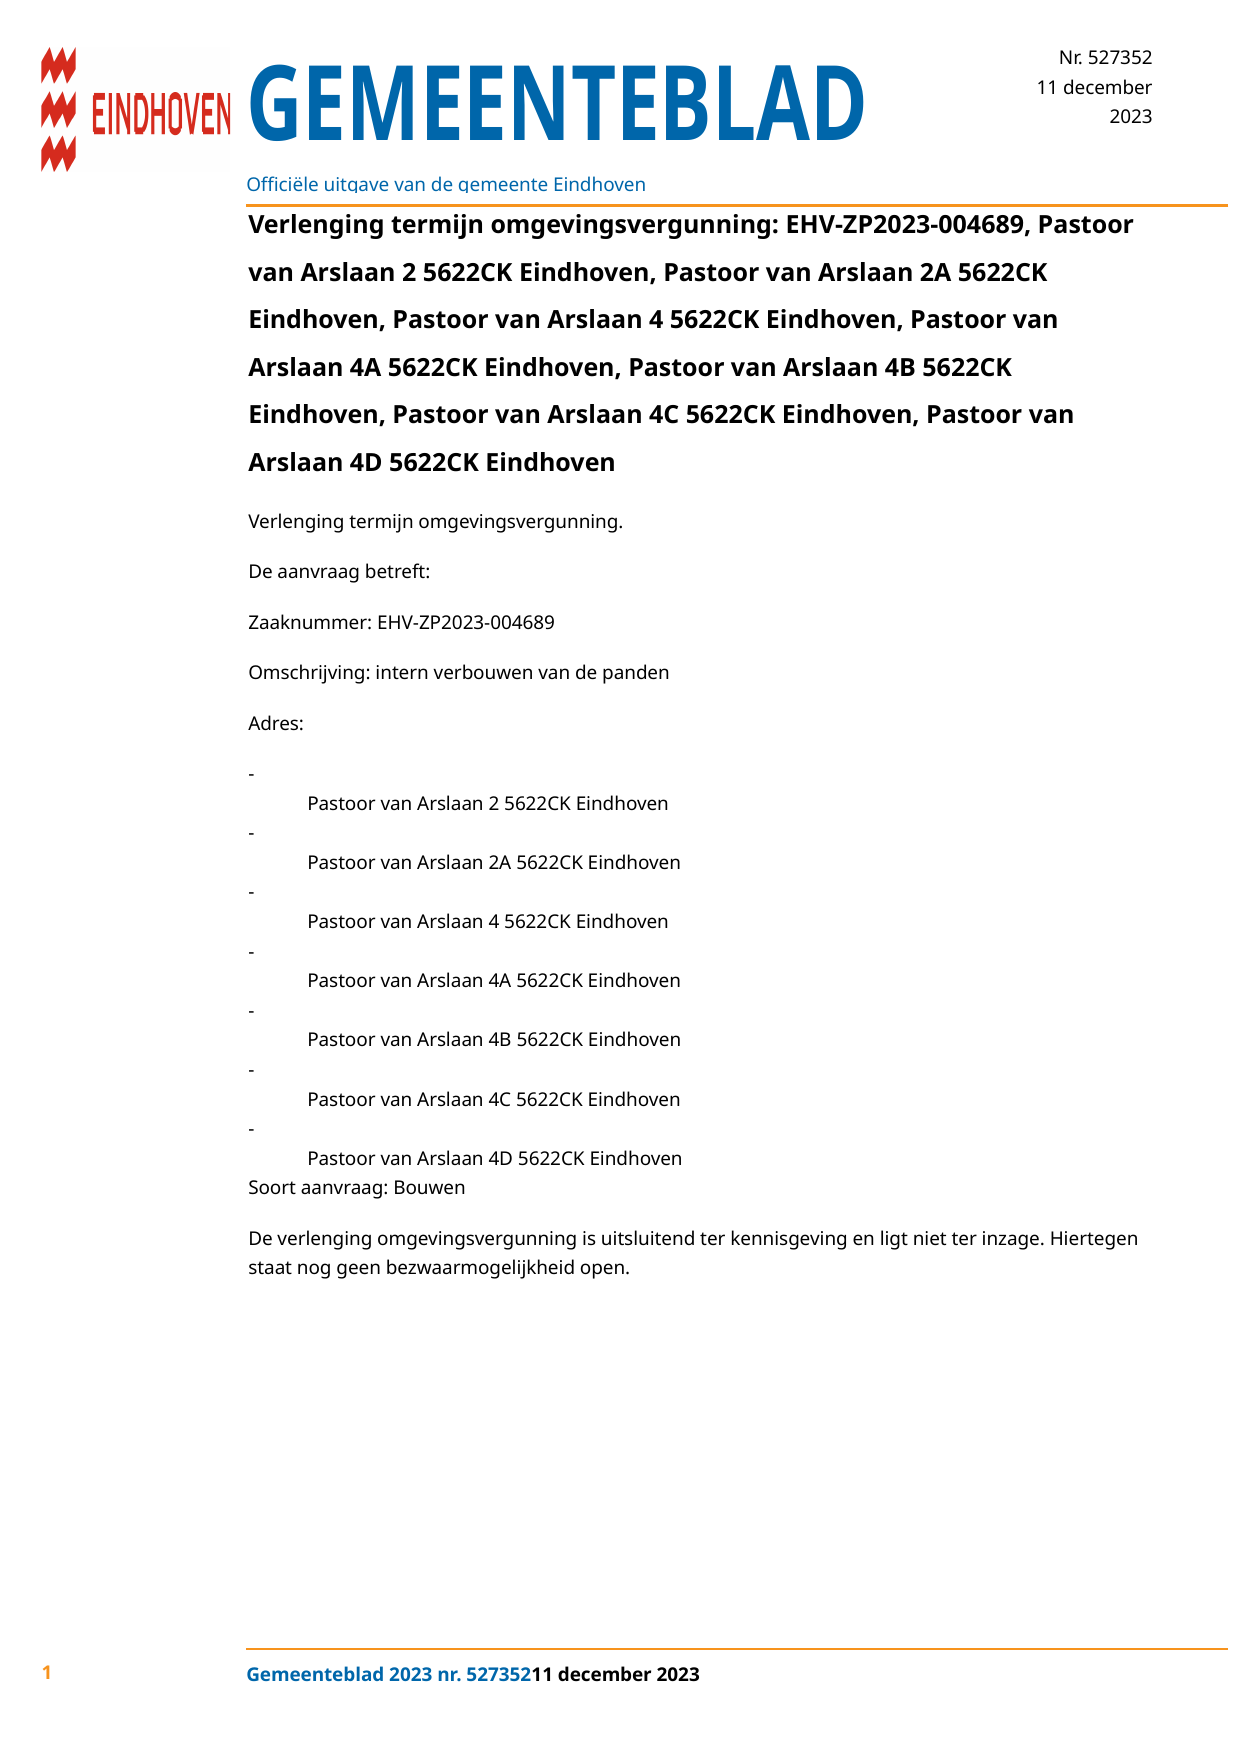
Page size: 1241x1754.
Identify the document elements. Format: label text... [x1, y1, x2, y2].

list Pastoor van Arslaan 4D 5622CK Eindhoven [248, 1145, 1152, 1171]
text Verlenging termijn omgevingsvergunning. [248, 508, 1152, 534]
list Pastoor van Arslaan 4B 5622CK Eindhoven [248, 1027, 1152, 1052]
text Verlenging termijn omgevingsvergunning: EHV-ZP2023-004689, Pastoor van Arslaan 2 5622CK Eindhoven, Pastoor van Arslaan 2A 5622CK Eindhoven, Pastoor van Arslaan 4 5622CK Eindhoven, Pastoor van Arslaan 4A 5622CK Eindhoven, Pastoor van Arslaan 4B 5622CK Eindhoven, Pastoor van Arslaan 4C 5622CK Eindhoven, Pastoor van Arslaan 4D 5622CK Eindhoven [248, 207, 1152, 479]
text Omschrijving: intern verbouwen van de panden [248, 659, 1152, 685]
list Pastoor van Arslaan 4A 5622CK Eindhoven [248, 967, 1152, 993]
text Adres: [248, 710, 1152, 736]
text De aanvraag betreft: [248, 559, 1152, 584]
picture [41, 47, 231, 172]
list Pastoor van Arslaan 4 5622CK Eindhoven [248, 908, 1152, 934]
text Zaaknummer: EHV-ZP2023-004689 [248, 609, 1152, 635]
list Pastoor van Arslaan 2A 5622CK Eindhoven [248, 849, 1152, 875]
text De verlenging omgevingsvergunning is uitsluitend ter kennisgeving en ligt niet ter inzage. Hiertegen staat nog geen bezwaarmogelijkheid open. [248, 1225, 1152, 1280]
text Soort aanvraag: Bouwen [248, 1174, 1152, 1200]
list Pastoor van Arslaan 4C 5622CK Eindhoven [248, 1086, 1152, 1112]
list Pastoor van Arslaan 2 5622CK Eindhoven [248, 790, 1152, 816]
